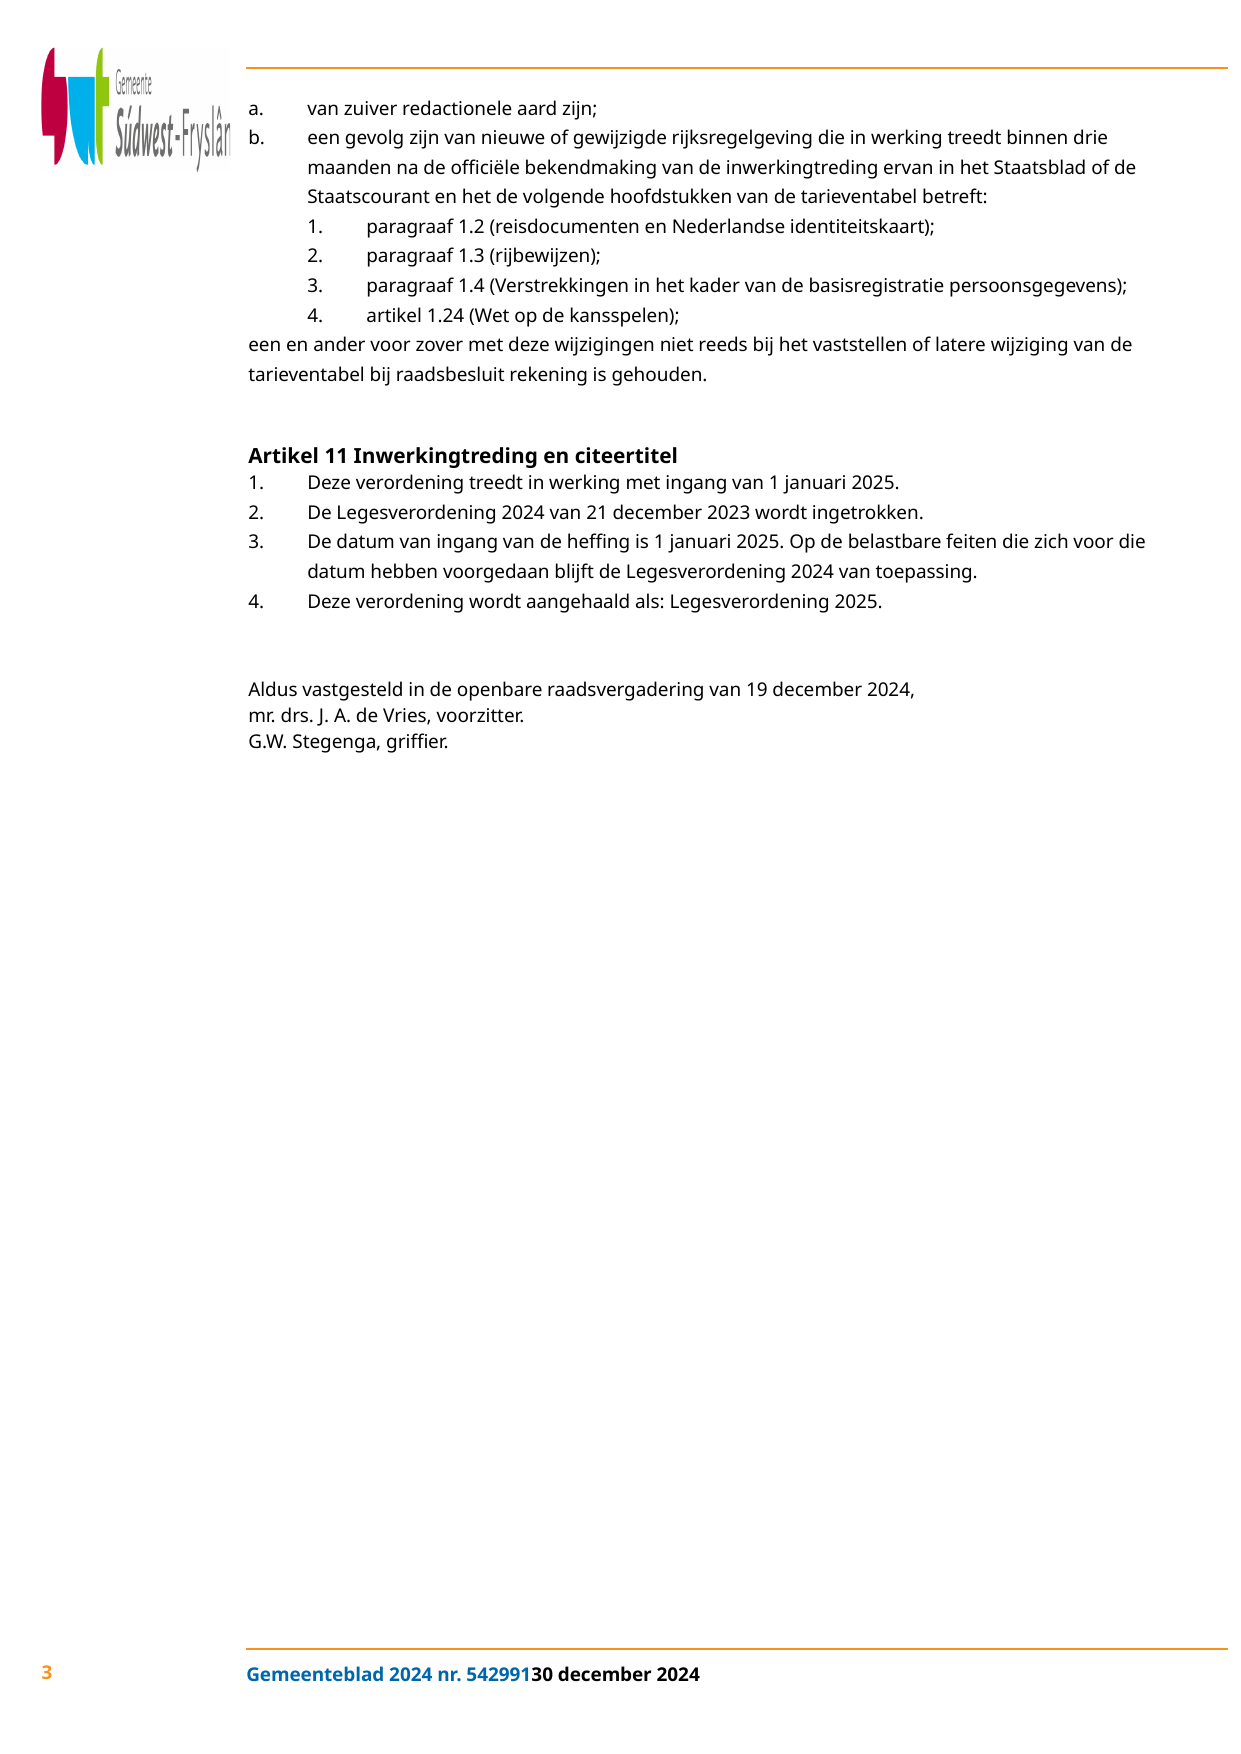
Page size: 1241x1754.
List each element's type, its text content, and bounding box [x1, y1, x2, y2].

list paragraaf 1.4 (Verstrekkingen in het kader van de basisregistratie persoonsgegevens); [307, 272, 1152, 298]
list De Legesverordening 2024 van 21 december 2023 wordt ingetrokken. [248, 499, 1152, 525]
list een gevolg zijn van nieuwe of gewijzigde rijksregelgeving die in werking treedt binnen drie maanden na de officiële bekendmaking van de inwerkingtreding ervan in het Staatsblad of de Staatscourant en het de volgende hoofdstukken van de tarieventabel betreft: [248, 124, 1152, 209]
picture [41, 47, 231, 172]
text mr. drs. J. A. de Vries, voorzitter. [248, 702, 1152, 728]
text G.W. Stegenga, griffier. [248, 728, 1152, 754]
list Deze verordening treedt in werking met ingang van 1 januari 2025. [248, 469, 1152, 495]
list De datum van ingang van de heffing is 1 januari 2025. Op de belastbare feiten die zich voor die datum hebben voorgedaan blijft de Legesverordening 2024 van toepassing. [248, 529, 1152, 584]
list artikel 1.24 (Wet op de kansspelen); [307, 302, 1152, 328]
list paragraaf 1.3 (rijbewijzen); [307, 243, 1152, 268]
text Aldus vastgesteld in de openbare raadsvergadering van 19 december 2024, [248, 677, 1152, 702]
list paragraaf 1.2 (reisdocumenten en Nederlandse identiteitskaart); [307, 213, 1152, 239]
list van zuiver redactionele aard zijn; [248, 95, 1152, 121]
text Artikel 11 Inwerkingtreding en citeertitel [248, 441, 1152, 469]
list Deze verordening wordt aangehaald als: Legesverordening 2025. [248, 588, 1152, 613]
text een en ander voor zover met deze wijzigingen niet reeds bij het vaststellen of latere wijziging van de tarieventabel bij raadsbesluit rekening is gehouden. [248, 331, 1152, 387]
